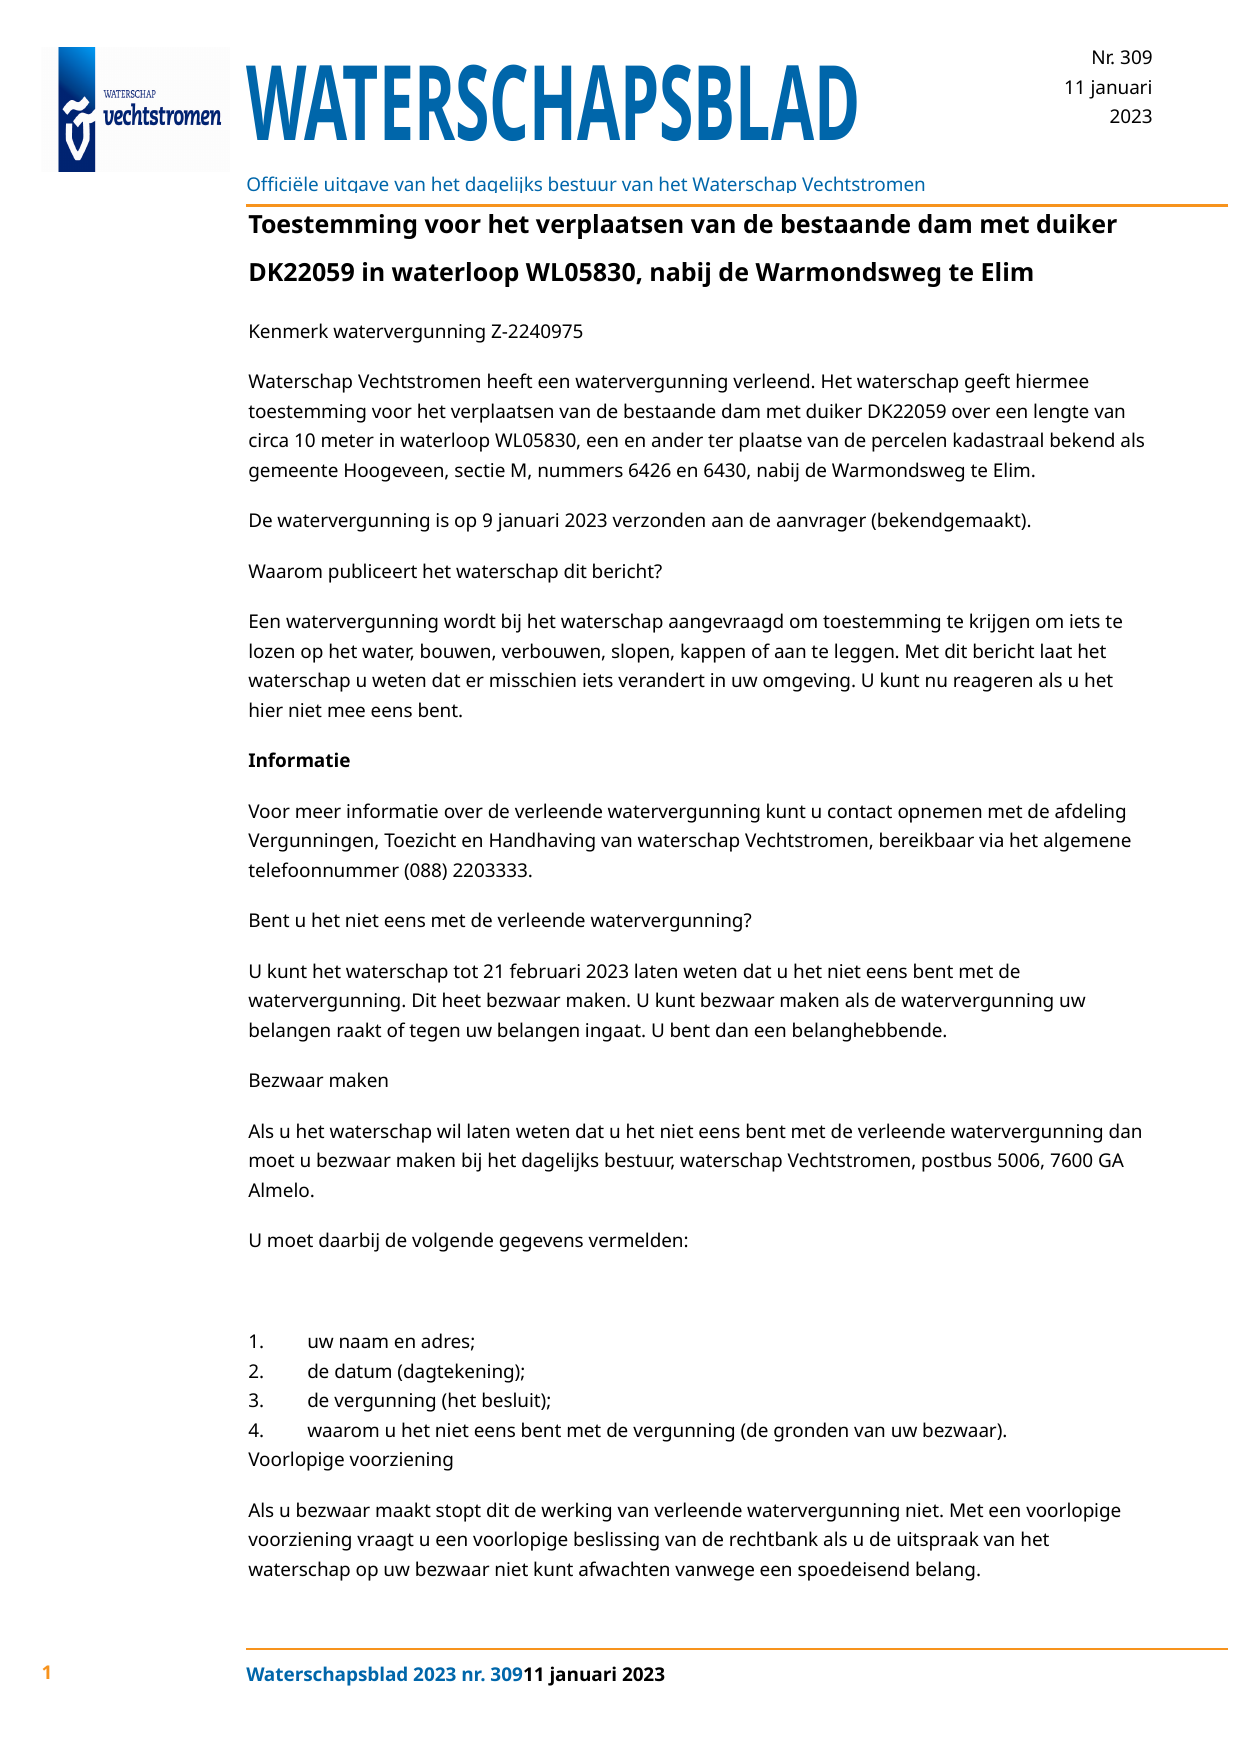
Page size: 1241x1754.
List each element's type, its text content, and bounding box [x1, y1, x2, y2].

text De watervergunning is op 9 januari 2023 verzonden aan de aanvrager (bekendgemaakt). [248, 507, 1152, 533]
text Informatie [248, 747, 1152, 773]
text Bent u het niet eens met de verleende watervergunning? [248, 907, 1152, 933]
list waarom u het niet eens bent met de vergunning (de gronden van uw bezwaar). [248, 1417, 1152, 1443]
text Toestemming voor het verplaatsen van de bestaande dam met duiker DK22059 in waterloop WL05830, nabij de Warmondsweg te Elim [248, 207, 1152, 288]
text U moet daarbij de volgende gegevens vermelden: [248, 1227, 1152, 1253]
list uw naam en adres; [248, 1328, 1152, 1354]
list de vergunning (het besluit); [248, 1387, 1152, 1413]
text Voor meer informatie over de verleende watervergunning kunt u contact opnemen met de afdeling Vergunningen, Toezicht en Handhaving van waterschap Vechtstromen, bereikbaar via het algemene telefoonnummer (088) 2203333. [248, 798, 1152, 883]
text Bezwaar maken [248, 1067, 1152, 1093]
text Kenmerk watervergunning Z-2240975 [248, 318, 1152, 344]
list de datum (dagtekening); [248, 1358, 1152, 1384]
text Als u bezwaar maakt stopt dit de werking van verleende watervergunning niet. Met een voorlopige voorziening vraagt u een voorlopige beslissing van de rechtbank als u de uitspraak van het waterschap op uw bezwaar niet kunt afwachten vanwege een spoedeisend belang. [248, 1497, 1152, 1582]
picture [41, 47, 231, 172]
text Waterschap Vechtstromen heeft een watervergunning verleend. Het waterschap geeft hiermee toestemming voor het verplaatsen van de bestaande dam met duiker DK22059 over een lengte van circa 10 meter in waterloop WL05830, een en ander ter plaatse van de percelen kadastraal bekend als gemeente Hoogeveen, sectie M, nummers 6426 en 6430, nabij de Warmondsweg te Elim. [248, 368, 1152, 483]
text U kunt het waterschap tot 21 februari 2023 laten weten dat u het niet eens bent met de watervergunning. Dit heet bezwaar maken. U kunt bezwaar maken als de watervergunning uw belangen raakt of tegen uw belangen ingaat. U bent dan een belanghebbende. [248, 958, 1152, 1043]
text Als u het waterschap wil laten weten dat u het niet eens bent met de verleende watervergunning dan moet u bezwaar maken bij het dagelijks bestuur, waterschap Vechtstromen, postbus 5006, 7600 GA Almelo. [248, 1118, 1152, 1203]
text Een watervergunning wordt bij het waterschap aangevraagd om toestemming te krijgen om iets te lozen op het water, bouwen, verbouwen, slopen, kappen of aan te leggen. Met dit bericht laat het waterschap u weten dat er misschien iets verandert in uw omgeving. U kunt nu reageren als u het hier niet mee eens bent. [248, 608, 1152, 723]
text Waarom publiceert het waterschap dit bericht? [248, 558, 1152, 584]
text Voorlopige voorziening [248, 1447, 1152, 1472]
